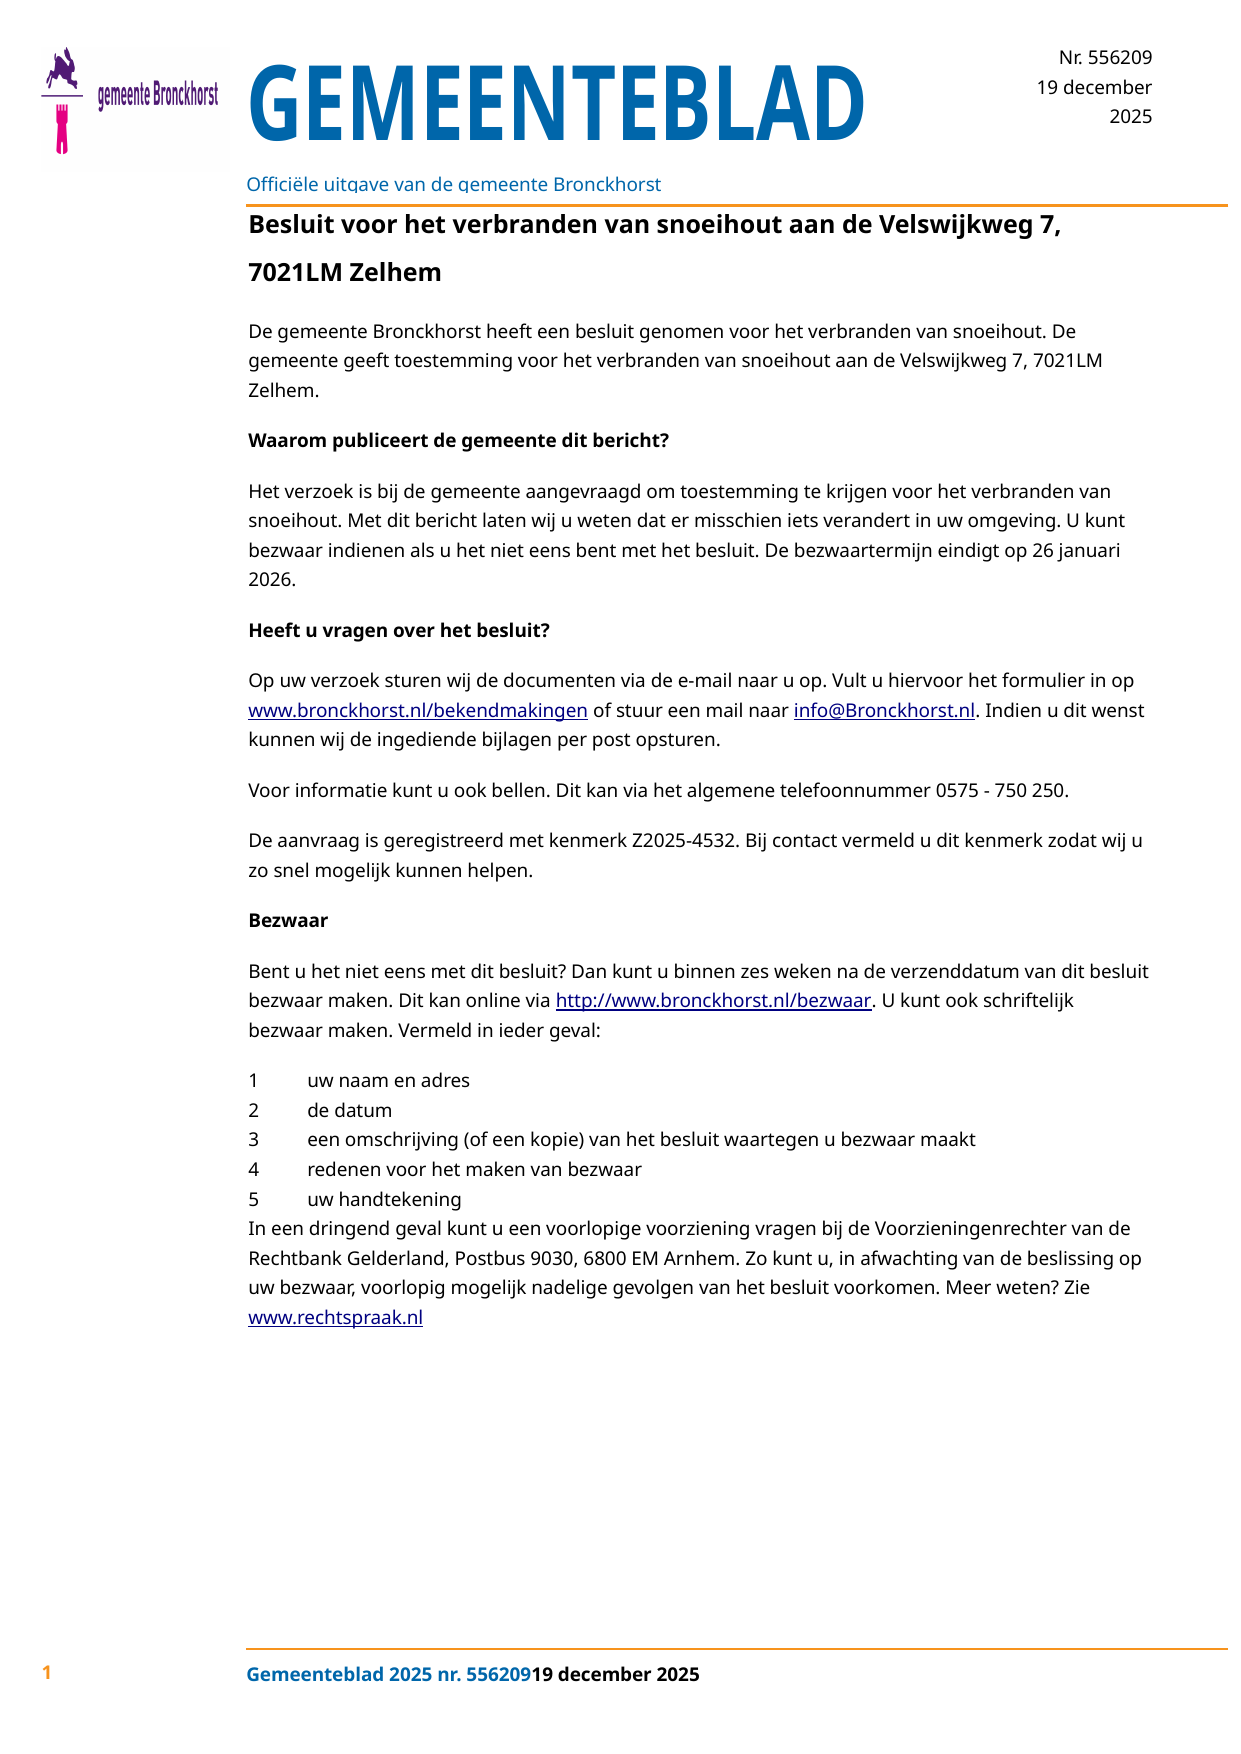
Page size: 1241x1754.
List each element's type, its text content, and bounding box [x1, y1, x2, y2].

text Het verzoek is bij de gemeente aangevraagd om toestemming te krijgen voor het verbranden van snoeihout. Met dit bericht laten wij u weten dat er misschien iets verandert in uw omgeving. U kunt bezwaar indienen als u het niet eens bent met het besluit. De bezwaartermijn eindigt op 26 januari 2026. [248, 478, 1152, 592]
text Besluit voor het verbranden van snoeihout aan de Velswijkweg 7, 7021LM Zelhem [248, 207, 1152, 288]
text De aanvraag is geregistreerd met kenmerk Z2025-4532. Bij contact vermeld u dit kenmerk zodat wij u zo snel mogelijk kunnen helpen. [248, 827, 1152, 883]
text Heeft u vragen over het besluit? [248, 617, 1152, 643]
text Op uw verzoek sturen wij de documenten via de e-mail naar u op. Vult u hiervoor het formulier in op www.bronckhorst.nl/bekendmakingen of stuur een mail naar info@Bronckhorst.nl. Indien u dit wenst kunnen wij de ingediende bijlagen per post opsturen. [248, 667, 1152, 752]
list de datum [248, 1097, 1152, 1123]
text Waarom publiceert de gemeente dit bericht? [248, 427, 1152, 453]
text Bezwaar [248, 907, 1152, 933]
list uw naam en adres [248, 1067, 1152, 1093]
picture [41, 47, 231, 172]
list redenen voor het maken van bezwaar [248, 1156, 1152, 1182]
text De gemeente Bronckhorst heeft een besluit genomen voor het verbranden van snoeihout. De gemeente geeft toestemming voor het verbranden van snoeihout aan de Velswijkweg 7, 7021LM Zelhem. [248, 318, 1152, 403]
list een omschrijving (of een kopie) van het besluit waartegen u bezwaar maakt [248, 1127, 1152, 1152]
text In een dringend geval kunt u een voorlopige voorziening vragen bij de Voorzieningenrechter van de Rechtbank Gelderland, Postbus 9030, 6800 EM Arnhem. Zo kunt u, in afwachting van de beslissing op uw bezwaar, voorlopig mogelijk nadelige gevolgen van het besluit voorkomen. Meer weten? Zie www.rechtspraak.nl [248, 1215, 1152, 1330]
text Voor informatie kunt u ook bellen. Dit kan via het algemene telefoonnummer 0575 - 750 250. [248, 777, 1152, 803]
text Bent u het niet eens met dit besluit? Dan kunt u binnen zes weken na de verzenddatum van dit besluit bezwaar maken. Dit kan online via http://www.bronckhorst.nl/bezwaar. U kunt ook schriftelijk bezwaar maken. Vermeld in ieder geval: [248, 958, 1152, 1043]
list uw handtekening [248, 1186, 1152, 1212]
